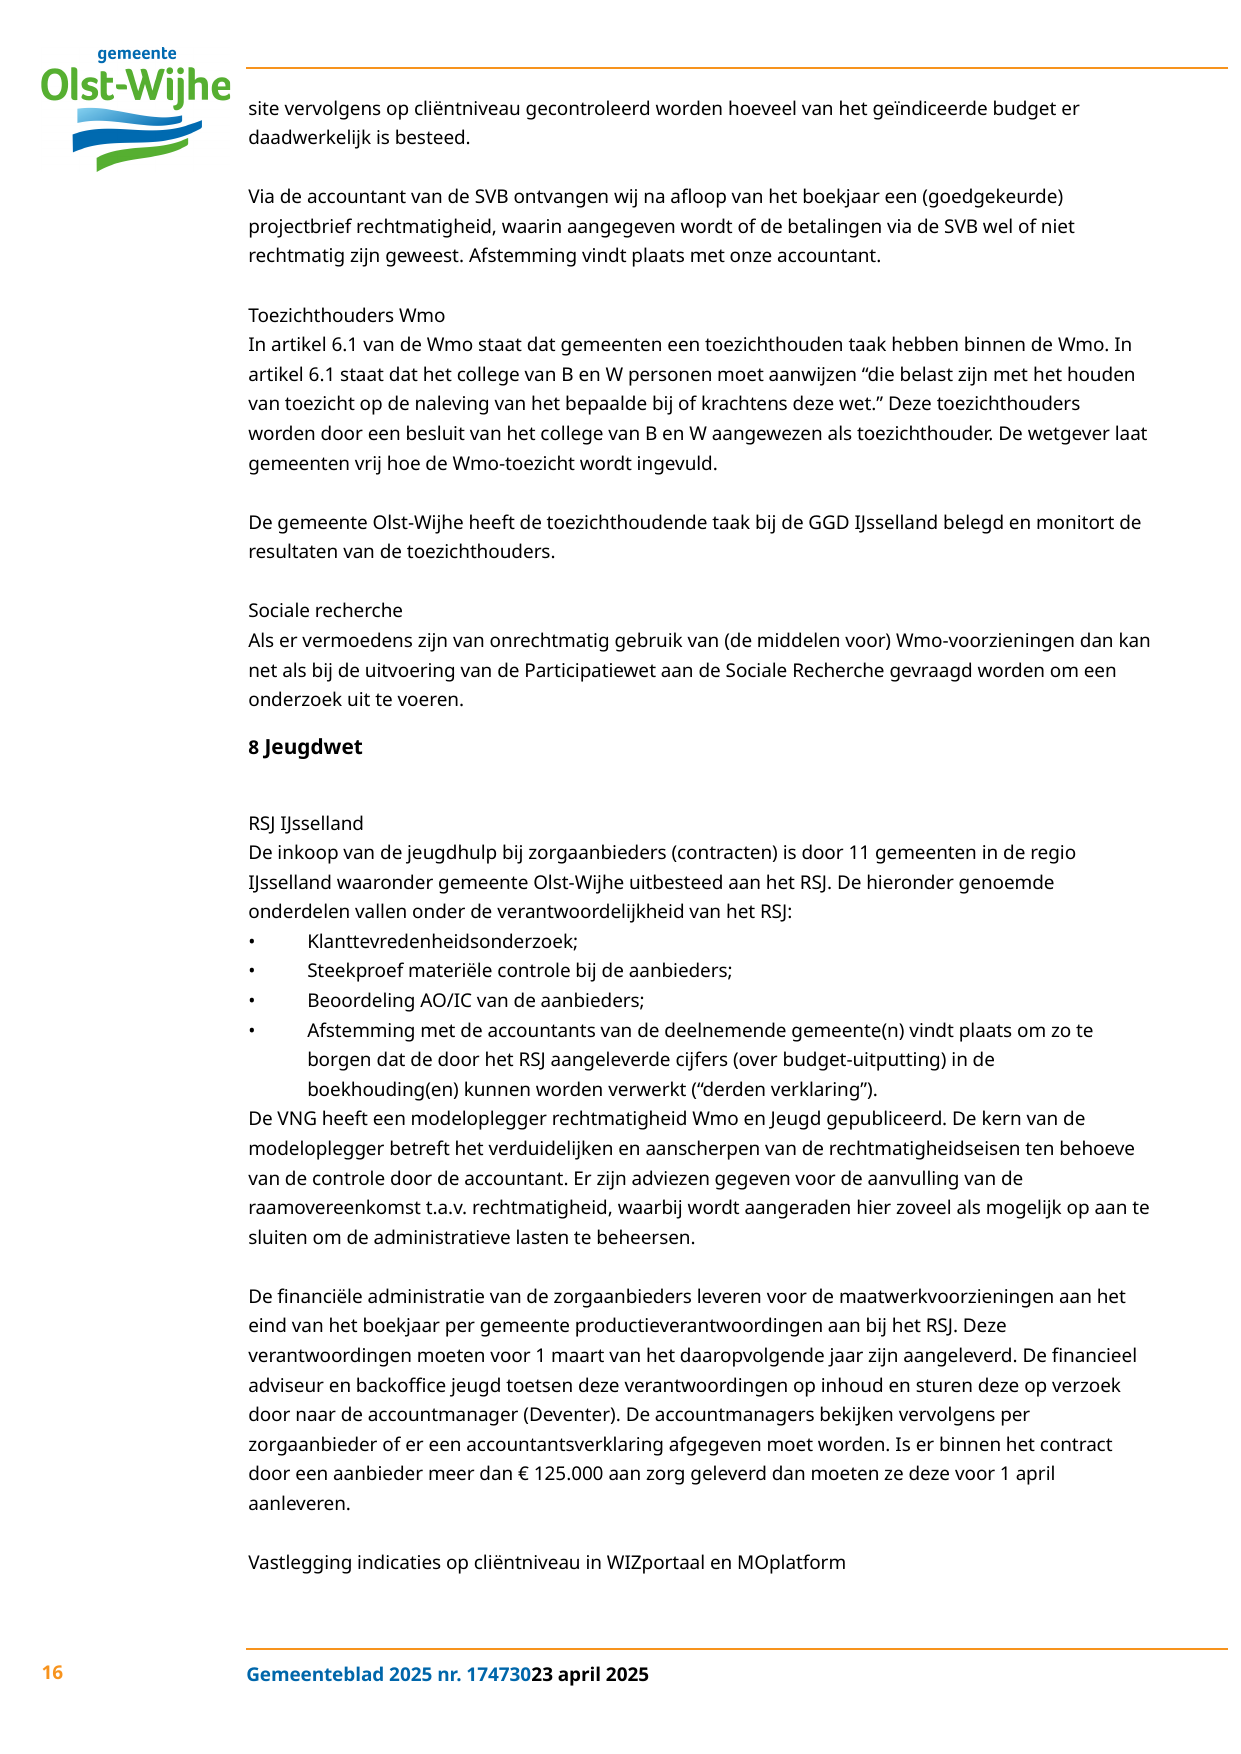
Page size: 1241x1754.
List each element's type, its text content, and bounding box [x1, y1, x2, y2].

text Sociale recherche [248, 598, 1152, 623]
text Via de accountant van de SVB ontvangen wij na afloop van het boekjaar een (goedgekeurde) projectbrief rechtmatigheid, waarin aangegeven wordt of de betalingen via de SVB wel of niet rechtmatig zijn geweest. Afstemming vindt plaats met onze accountant. [248, 183, 1152, 268]
list Beoordeling AO/IC van de aanbieders; [248, 987, 1152, 1013]
text site vervolgens op cliëntniveau gecontroleerd worden hoeveel van het geïndiceerde budget er daadwerkelijk is besteed. [248, 95, 1152, 150]
text De VNG heeft een modeloplegger rechtmatigheid Wmo en Jeugd gepubliceerd. De kern van de modeloplegger betreft het verduidelijken en aanscherpen van de rechtmatigheidseisen ten behoeve van de controle door de accountant. Er zijn adviezen gegeven voor de aanvulling van de raamovereenkomst t.a.v. rechtmatigheid, waarbij wordt aangeraden hier zoveel als mogelijk op aan te sluiten om de administratieve lasten te beheersen. [248, 1106, 1152, 1250]
list Klanttevredenheidsonderzoek; [248, 928, 1152, 954]
text De inkoop van de jeugdhulp bij zorgaanbieders (contracten) is door 11 gemeenten in de regio IJsselland waaronder gemeente Olst-Wijhe uitbesteed aan het RSJ. De hieronder genoemde onderdelen vallen onder de verantwoordelijkheid van het RSJ: [248, 839, 1152, 924]
picture [41, 47, 231, 172]
text 8 Jeugdwet [248, 732, 1152, 761]
text De financiële administratie van de zorgaanbieders leveren voor de maatwerkvoorzieningen aan het eind van het boekjaar per gemeente productieverantwoordingen aan bij het RSJ. Deze verantwoordingen moeten voor 1 maart van het daaropvolgende jaar zijn aangeleverd. De financieel adviseur en backoffice jeugd toetsen deze verantwoordingen op inhoud en sturen deze op verzoek door naar de accountmanager (Deventer). De accountmanagers bekijken vervolgens per zorgaanbieder of er een accountantsverklaring afgegeven moet worden. Is er binnen het contract door een aanbieder meer dan € 125.000 aan zorg geleverd dan moeten ze deze voor 1 april aanleveren. [248, 1283, 1152, 1516]
text RSJ IJsselland [248, 810, 1152, 836]
list Afstemming met de accountants van de deelnemende gemeente(n) vindt plaats om zo te borgen dat de door het RSJ aangeleverde cijfers (over budget-uitputting) in de boekhouding(en) kunnen worden verwerkt (“derden verklaring”). [248, 1017, 1152, 1102]
text De gemeente Olst-Wijhe heeft de toezichthoudende taak bij de GGD IJsselland belegd en monitort de resultaten van de toezichthouders. [248, 509, 1152, 564]
text Als er vermoedens zijn van onrechtmatig gebruik van (de middelen voor) Wmo-voorzieningen dan kan net als bij de uitvoering van de Participatiewet aan de Sociale Recherche gevraagd worden om een onderzoek uit te voeren. [248, 627, 1152, 712]
text Vastlegging indicaties op cliëntniveau in WIZportaal en MOplatform [248, 1549, 1152, 1575]
text Toezichthouders Wmo [248, 302, 1152, 328]
list Steekproef materiële controle bij de aanbieders; [248, 958, 1152, 983]
text In artikel 6.1 van de Wmo staat dat gemeenten een toezichthouden taak hebben binnen de Wmo. In artikel 6.1 staat dat het college van B en W personen moet aanwijzen “die belast zijn met het houden van toezicht op de naleving van het bepaalde bij of krachtens deze wet.” Deze toezichthouders worden door een besluit van het college van B en W aangewezen als toezichthouder. De wetgever laat gemeenten vrij hoe de Wmo-toezicht wordt ingevuld. [248, 331, 1152, 476]
